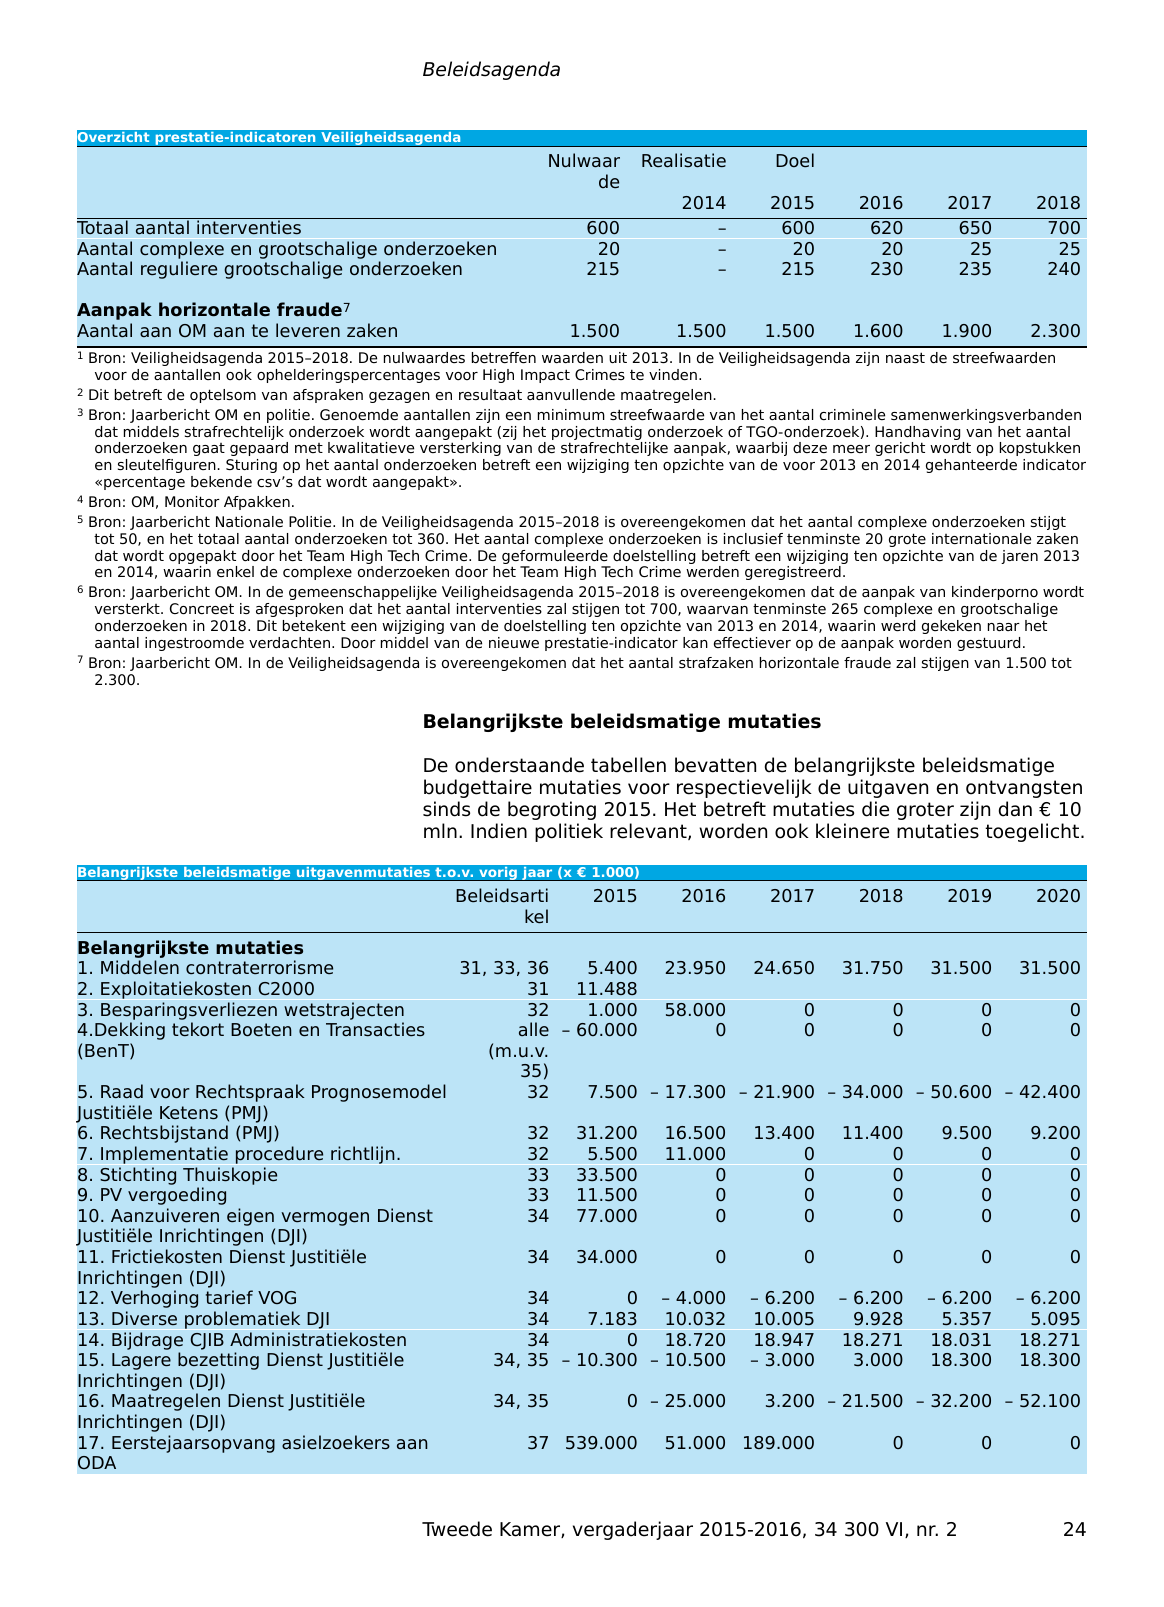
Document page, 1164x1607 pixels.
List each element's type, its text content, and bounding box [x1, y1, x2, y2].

table_cell 1 Bron: Veiligheidsagenda 2015–2018. De nulwaardes betreffen waarden uit 2013. In de Veiligheidsagenda zijn naast de streefwaarden voor de aantallen ook ophelderingspercentages voor High Impact Crimes te vinden. 2 Dit betreft de optelsom van afspraken gezagen en resultaat aanvullende maatregelen. 3 Bron: Jaarbericht OM en politie. Genoemde aantallen zijn een minimum streefwaarde van het aantal criminele samenwerkingsverbanden dat middels strafrechtelijk onderzoek wordt aangepakt (zij het projectmatig onderzoek of TGO-onderzoek). Handhaving van het aantal onderzoeken gaat gepaard met kwalitatieve versterking van de strafrechtelijke aanpak, waarbij deze meer gericht wordt op kopstukken en sleutelfiguren. Sturing op het aantal onderzoeken betreft een wijziging ten opzichte van de voor 2013 en 2014 gehanteerde indicator «percentage bekende csv’s dat wordt aangepakt». 4 Bron: OM, Monitor Afpakken. 5 Bron: Jaarbericht Nationale Politie. In de Veiligheidsagenda 2015–2018 is overeengekomen dat het aantal complexe onderzoeken stijgt tot 50, en het totaal aantal onderzoeken tot 360. Het aantal complexe onderzoeken is inclusief tenminste 20 grote internationale zaken dat wordt opgepakt door het Team High Tech Crime. De geformuleerde doelstelling betreft een wijziging ten opzichte van de jaren 2013 en 2014, waarin enkel de complexe onderzoeken door het Team High Tech Crime werden geregistreerd. 6 Bron: Jaarbericht OM. In de gemeenschappelijke Veiligheidsagenda 2015–2018 is overeengekomen dat de aanpak van kinderporno wordt versterkt. Concreet is afgesproken dat het aantal interventies zal stijgen tot 700, waarvan tenminste 265 complexe en grootschalige onderzoeken in 2018. Dit betekent een wijziging van de doelstelling ten opzichte van 2013 en 2014, waarin werd gekeken naar het aantal ingestroomde verdachten. Door middel van de nieuwe prestatie-indicator kan effectiever op de aanpak worden gestuurd. 7 Bron: Jaarbericht OM. In de Veiligheidsagenda is overeengekomen dat het aantal strafzaken horizontale fraude zal stijgen van 1.500 tot 2.300. [77, 348, 1087, 688]
table_cell 15. Lagere bezetting Dienst Justitiële Inrichtingen (DJI) [77, 1350, 449, 1391]
table_cell 2.300 [998, 321, 1087, 346]
table_cell – 6.200 [998, 1288, 1087, 1309]
table_cell 700 [998, 219, 1087, 238]
table_cell 1.500 [732, 321, 821, 346]
table_cell – 6.200 [821, 1288, 909, 1309]
table_cell [998, 300, 1087, 321]
table_cell 2019 [909, 881, 998, 932]
table_cell 31.500 [998, 958, 1087, 979]
table_cell [909, 979, 998, 999]
table_cell 11.400 [821, 1123, 909, 1144]
table_cell [998, 933, 1087, 958]
table_cell 58.000 [644, 1000, 732, 1020]
table_cell 34, 35 [449, 1391, 555, 1433]
table_cell 5.095 [998, 1309, 1087, 1329]
table_cell 3.000 [821, 1350, 909, 1391]
table_cell 215 [732, 259, 821, 280]
table_cell 8. Stichting Thuiskopie [77, 1165, 449, 1185]
table_cell 0 [998, 1020, 1087, 1082]
table_cell – 4.000 [644, 1288, 732, 1309]
table_cell 600 [538, 219, 626, 238]
table_cell 24.650 [732, 958, 821, 979]
table_cell 20 [732, 239, 821, 259]
table_cell 11.000 [644, 1144, 732, 1164]
table_cell 11.500 [555, 1185, 644, 1206]
table_cell [821, 300, 909, 321]
table_cell – [626, 259, 732, 280]
table_cell [77, 147, 537, 193]
table_cell 0 [821, 1000, 909, 1020]
table_header Belangrijkste beleidsmatige uitgavenmutaties t.o.v. vorig jaar (x € 1.000) [77, 865, 1087, 880]
table_cell 189.000 [732, 1433, 821, 1474]
table_cell 18.300 [909, 1350, 998, 1391]
table_cell 2018 [821, 881, 909, 932]
table_cell 11. Frictiekosten Dienst Justitiële Inrichtingen (DJI) [77, 1247, 449, 1288]
table_cell 5.400 [555, 958, 644, 979]
table_cell 0 [909, 1433, 998, 1474]
table_cell 0 [555, 1391, 644, 1433]
table_cell 0 [998, 1165, 1087, 1185]
table_cell [538, 300, 626, 321]
text De onderstaande tabellen bevatten de belangrijkste beleidsmatige budgettaire mutaties voor respectievelijk de uitgaven en ontvangsten sinds de begroting 2015. Het betreft mutaties die groter zijn dan € 10 mln. Indien politiek relevant, worden ook kleinere mutaties toegelicht. [422, 755, 1087, 843]
table_cell 0 [909, 1020, 998, 1082]
table_cell 20 [538, 239, 626, 259]
table_cell – [626, 239, 732, 259]
table_cell – 50.600 [909, 1082, 998, 1123]
table_cell 0 [909, 1206, 998, 1247]
table_cell [909, 300, 998, 321]
table_cell [538, 193, 626, 218]
table_cell [821, 147, 909, 193]
table_cell [732, 280, 821, 300]
table_cell [644, 979, 732, 999]
table_cell 2018 [998, 193, 1087, 218]
table_cell – 3.000 [732, 1350, 821, 1391]
table_cell 13. Diverse problematiek DJI [77, 1309, 449, 1329]
table_cell 23.950 [644, 958, 732, 979]
table_cell 10. Aanzuiveren eigen vermogen Dienst Justitiële Inrichtingen (DJI) [77, 1206, 449, 1247]
table_cell 0 [821, 1165, 909, 1185]
table_cell [626, 280, 732, 300]
table_cell 0 [821, 1433, 909, 1474]
table_header Overzicht prestatie-indicatoren Veiligheidsagenda [77, 130, 1087, 146]
table_cell 33 [449, 1165, 555, 1185]
table_cell [821, 933, 909, 958]
table_cell 0 [909, 1000, 998, 1020]
table_cell – 42.400 [998, 1082, 1087, 1123]
table_cell 51.000 [644, 1433, 732, 1474]
table_cell – 25.000 [644, 1391, 732, 1433]
table_cell 600 [732, 219, 821, 238]
table_cell 0 [555, 1330, 644, 1350]
table_cell 32 [449, 1082, 555, 1123]
table_cell 0 [821, 1185, 909, 1206]
table_cell 0 [998, 1144, 1087, 1164]
table_cell 32 [449, 1123, 555, 1144]
table_cell [998, 979, 1087, 999]
table_cell Aantal complexe en grootschalige onderzoeken [77, 239, 537, 259]
table_cell 34 [449, 1309, 555, 1329]
table_cell – 6.200 [732, 1288, 821, 1309]
table_cell 34 [449, 1206, 555, 1247]
table_cell 0 [644, 1020, 732, 1082]
table_cell – 10.300 [555, 1350, 644, 1391]
table_cell 10.005 [732, 1309, 821, 1329]
table_cell 12. Verhoging tarief VOG [77, 1288, 449, 1309]
table_cell 2015 [732, 193, 821, 218]
table_cell 235 [909, 259, 998, 280]
table_cell 0 [909, 1247, 998, 1288]
table_cell 9. PV vergoeding [77, 1185, 449, 1206]
table_cell 0 [732, 1185, 821, 1206]
table_cell 16.500 [644, 1123, 732, 1144]
table_cell [538, 280, 626, 300]
table_cell 25 [909, 239, 998, 259]
table_cell 18.271 [998, 1330, 1087, 1350]
table_cell 0 [732, 1206, 821, 1247]
table_cell 0 [644, 1206, 732, 1247]
table_cell 10.032 [644, 1309, 732, 1329]
table_cell – 6.200 [909, 1288, 998, 1309]
table_cell Realisatie [626, 147, 732, 193]
table_cell – 52.100 [998, 1391, 1087, 1433]
table_cell 650 [909, 219, 998, 238]
table_cell 31, 33, 36 [449, 958, 555, 979]
table_cell [821, 280, 909, 300]
table_cell [998, 280, 1087, 300]
table_cell 17. Eerstejaarsopvang asielzoekers aan ODA [77, 1433, 449, 1474]
table_cell – [626, 219, 732, 238]
table_cell 34 [449, 1247, 555, 1288]
table_cell 9.928 [821, 1309, 909, 1329]
table_cell 2015 [555, 881, 644, 932]
table_cell [77, 280, 537, 300]
table_cell 18.031 [909, 1330, 998, 1350]
table_cell 31.750 [821, 958, 909, 979]
table_cell 25 [998, 239, 1087, 259]
table_cell – 21.500 [821, 1391, 909, 1433]
table_cell 0 [909, 1165, 998, 1185]
table_cell [732, 300, 821, 321]
table_cell – 60.000 [555, 1020, 644, 1082]
table_cell [909, 147, 998, 193]
table_cell 34.000 [555, 1247, 644, 1288]
table_cell 0 [644, 1165, 732, 1185]
table_cell 0 [821, 1020, 909, 1082]
table_cell [821, 979, 909, 999]
table_cell 1.500 [538, 321, 626, 346]
table_cell 3. Besparingsverliezen wetstrajecten [77, 1000, 449, 1020]
table_cell 0 [998, 1247, 1087, 1288]
table_cell 2. Exploitatiekosten C2000 [77, 979, 449, 999]
table_cell 18.300 [998, 1350, 1087, 1391]
table_cell Aantal reguliere grootschalige onderzoeken [77, 259, 537, 280]
subtitle Belangrijkste beleidsmatige mutaties [422, 711, 1087, 733]
table_cell 0 [821, 1206, 909, 1247]
table_cell 2016 [821, 193, 909, 218]
table_cell 0 [732, 1020, 821, 1082]
table_cell 0 [732, 1247, 821, 1288]
table_cell 16. Maatregelen Dienst Justitiële Inrichtingen (DJI) [77, 1391, 449, 1433]
table_cell 1.900 [909, 321, 998, 346]
table_cell 1.600 [821, 321, 909, 346]
table_cell 31.200 [555, 1123, 644, 1144]
table_cell 37 [449, 1433, 555, 1474]
table_cell 7. Implementatie procedure richtlijn. [77, 1144, 449, 1164]
table_cell 9.200 [998, 1123, 1087, 1144]
table_cell – 32.200 [909, 1391, 998, 1433]
table_cell – 21.900 [732, 1082, 821, 1123]
table_cell 0 [732, 1165, 821, 1185]
table_cell 4.Dekking tekort Boeten en Transacties (BenT) [77, 1020, 449, 1082]
table_cell – 17.300 [644, 1082, 732, 1123]
table_cell 0 [821, 1144, 909, 1164]
table_cell Beleidsartikel [449, 881, 555, 932]
table_cell 539.000 [555, 1433, 644, 1474]
table_cell 0 [821, 1247, 909, 1288]
table_cell 2017 [732, 881, 821, 932]
table_cell 2020 [998, 881, 1087, 932]
table_cell 33 [449, 1185, 555, 1206]
table_cell Totaal aantal interventies [77, 219, 537, 238]
table_cell [449, 933, 555, 958]
table_cell [909, 280, 998, 300]
table_cell 215 [538, 259, 626, 280]
table_cell 34 [449, 1330, 555, 1350]
table_cell 1. Middelen contraterrorisme [77, 958, 449, 979]
table_cell 0 [555, 1288, 644, 1309]
table_cell [77, 193, 537, 218]
table_cell 33.500 [555, 1165, 644, 1185]
table_cell 5. Raad voor Rechtspraak Prognosemodel Justitiële Ketens (PMJ) [77, 1082, 449, 1123]
table_cell 18.271 [821, 1330, 909, 1350]
table_cell [998, 147, 1087, 193]
table_cell 2016 [644, 881, 732, 932]
table_cell 5.500 [555, 1144, 644, 1164]
table_cell 620 [821, 219, 909, 238]
table_cell Aantal aan OM aan te leveren zaken [77, 321, 537, 346]
table_cell 0 [909, 1185, 998, 1206]
table_cell 1.000 [555, 1000, 644, 1020]
table_cell 0 [998, 1206, 1087, 1247]
table_cell [626, 300, 732, 321]
table_cell 18.720 [644, 1330, 732, 1350]
table_cell Doel [732, 147, 821, 193]
table_cell 0 [998, 1000, 1087, 1020]
table_cell 7.183 [555, 1309, 644, 1329]
table_cell 31.500 [909, 958, 998, 979]
table_cell 230 [821, 259, 909, 280]
table_cell 3.200 [732, 1391, 821, 1433]
table_cell 13.400 [732, 1123, 821, 1144]
table_cell 32 [449, 1000, 555, 1020]
table_cell 240 [998, 259, 1087, 280]
table_cell Belangrijkste mutaties [77, 933, 449, 958]
table_cell – 10.500 [644, 1350, 732, 1391]
table_cell [732, 979, 821, 999]
table_cell [555, 933, 644, 958]
table_cell 0 [909, 1144, 998, 1164]
table_cell 9.500 [909, 1123, 998, 1144]
table_cell 7.500 [555, 1082, 644, 1123]
table_cell – 34.000 [821, 1082, 909, 1123]
table_cell 0 [644, 1185, 732, 1206]
table_cell 2017 [909, 193, 998, 218]
table_cell 0 [732, 1144, 821, 1164]
table_cell 31 [449, 979, 555, 999]
table_cell 0 [998, 1433, 1087, 1474]
table_cell Nulwaarde [538, 147, 626, 193]
table_cell 6. Rechtsbijstand (PMJ) [77, 1123, 449, 1144]
table_cell 5.357 [909, 1309, 998, 1329]
table_cell 2014 [626, 193, 732, 218]
table_cell 0 [998, 1185, 1087, 1206]
table_cell [77, 881, 449, 932]
table_cell 32 [449, 1144, 555, 1164]
table_cell 14. Bijdrage CJIB Administratiekosten [77, 1330, 449, 1350]
table_cell alle (m.u.v. 35) [449, 1020, 555, 1082]
table_cell 34 [449, 1288, 555, 1309]
table_cell 77.000 [555, 1206, 644, 1247]
table_cell 20 [821, 239, 909, 259]
table_cell 0 [644, 1247, 732, 1288]
table_cell [732, 933, 821, 958]
table_cell 34, 35 [449, 1350, 555, 1391]
table_cell 11.488 [555, 979, 644, 999]
table_cell Aanpak horizontale fraude7 [77, 300, 537, 321]
table_cell 18.947 [732, 1330, 821, 1350]
table_cell [644, 933, 732, 958]
table_cell 1.500 [626, 321, 732, 346]
table_cell [909, 933, 998, 958]
table_cell 0 [732, 1000, 821, 1020]
